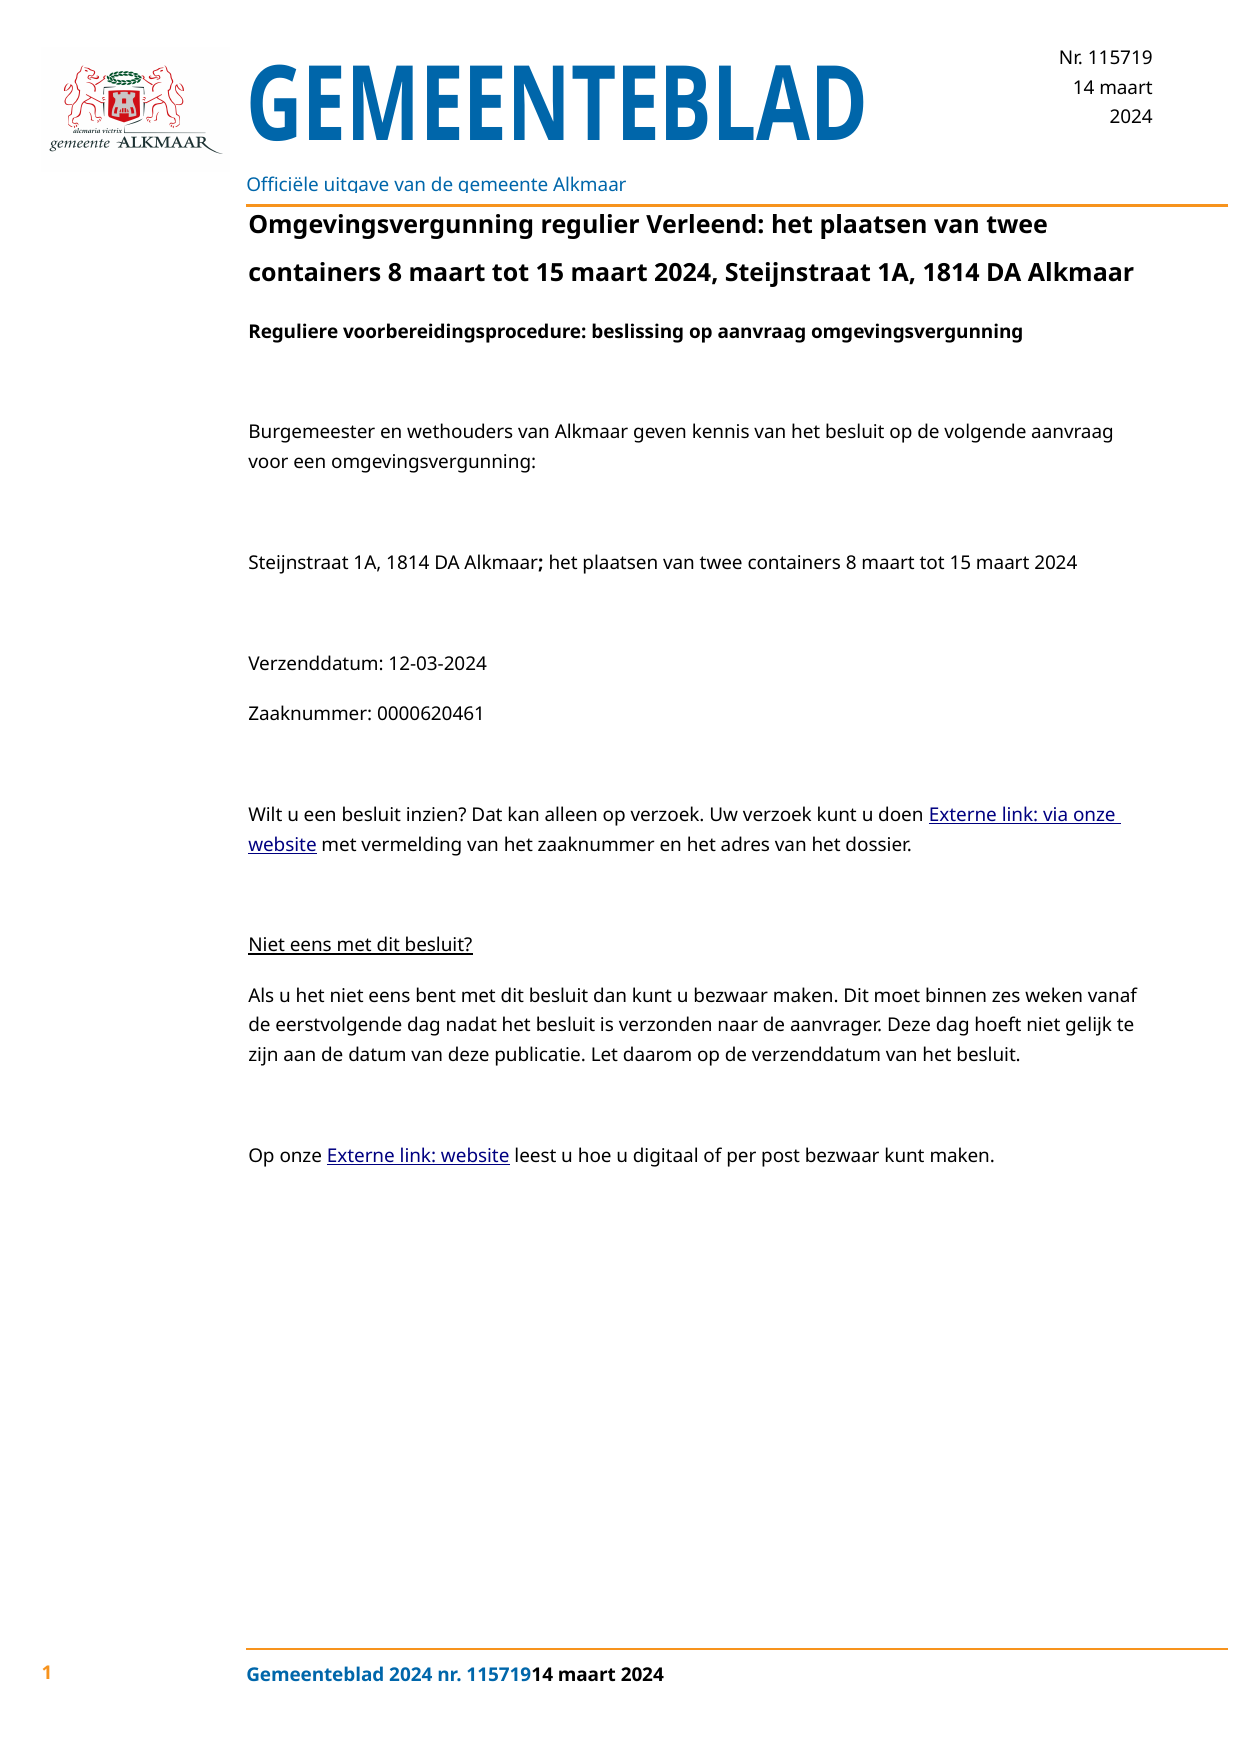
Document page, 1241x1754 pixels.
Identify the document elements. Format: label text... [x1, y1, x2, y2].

text Niet eens met dit besluit? [248, 932, 1152, 957]
text Wilt u een besluit inzien? Dat kan alleen op verzoek. Uw verzoek kunt u doen Externe link: via onze website met vermelding van het zaaknummer en het adres van het dossier. [248, 801, 1152, 857]
text Omgevingsvergunning regulier Verleend: het plaatsen van twee containers 8 maart tot 15 maart 2024, Steijnstraat 1A, 1814 DA Alkmaar [248, 207, 1152, 288]
text Zaaknummer: 0000620461 [248, 700, 1152, 726]
text Reguliere voorbereidingsprocedure: beslissing op aanvraag omgevingsvergunning [248, 318, 1152, 344]
text Burgemeester en wethouders van Alkmaar geven kennis van het besluit op de volgende aanvraag voor een omgevingsvergunning: [248, 419, 1152, 474]
picture [41, 47, 231, 172]
text Steijnstraat 1A, 1814 DA Alkmaar; het plaatsen van twee containers 8 maart tot 15 maart 2024 [248, 549, 1152, 575]
text Verzenddatum: 12-03-2024 [248, 650, 1152, 676]
text Als u het niet eens bent met dit besluit dan kunt u bezwaar maken. Dit moet binnen zes weken vanaf de eerstvolgende dag nadat het besluit is verzonden naar de aanvrager. Deze dag hoeft niet gelijk te zijn aan de datum van deze publicatie. Let daarom op de verzenddatum van het besluit. [248, 982, 1152, 1067]
text Op onze Externe link: website leest u hoe u digitaal of per post bezwaar kunt maken. [248, 1142, 1152, 1168]
